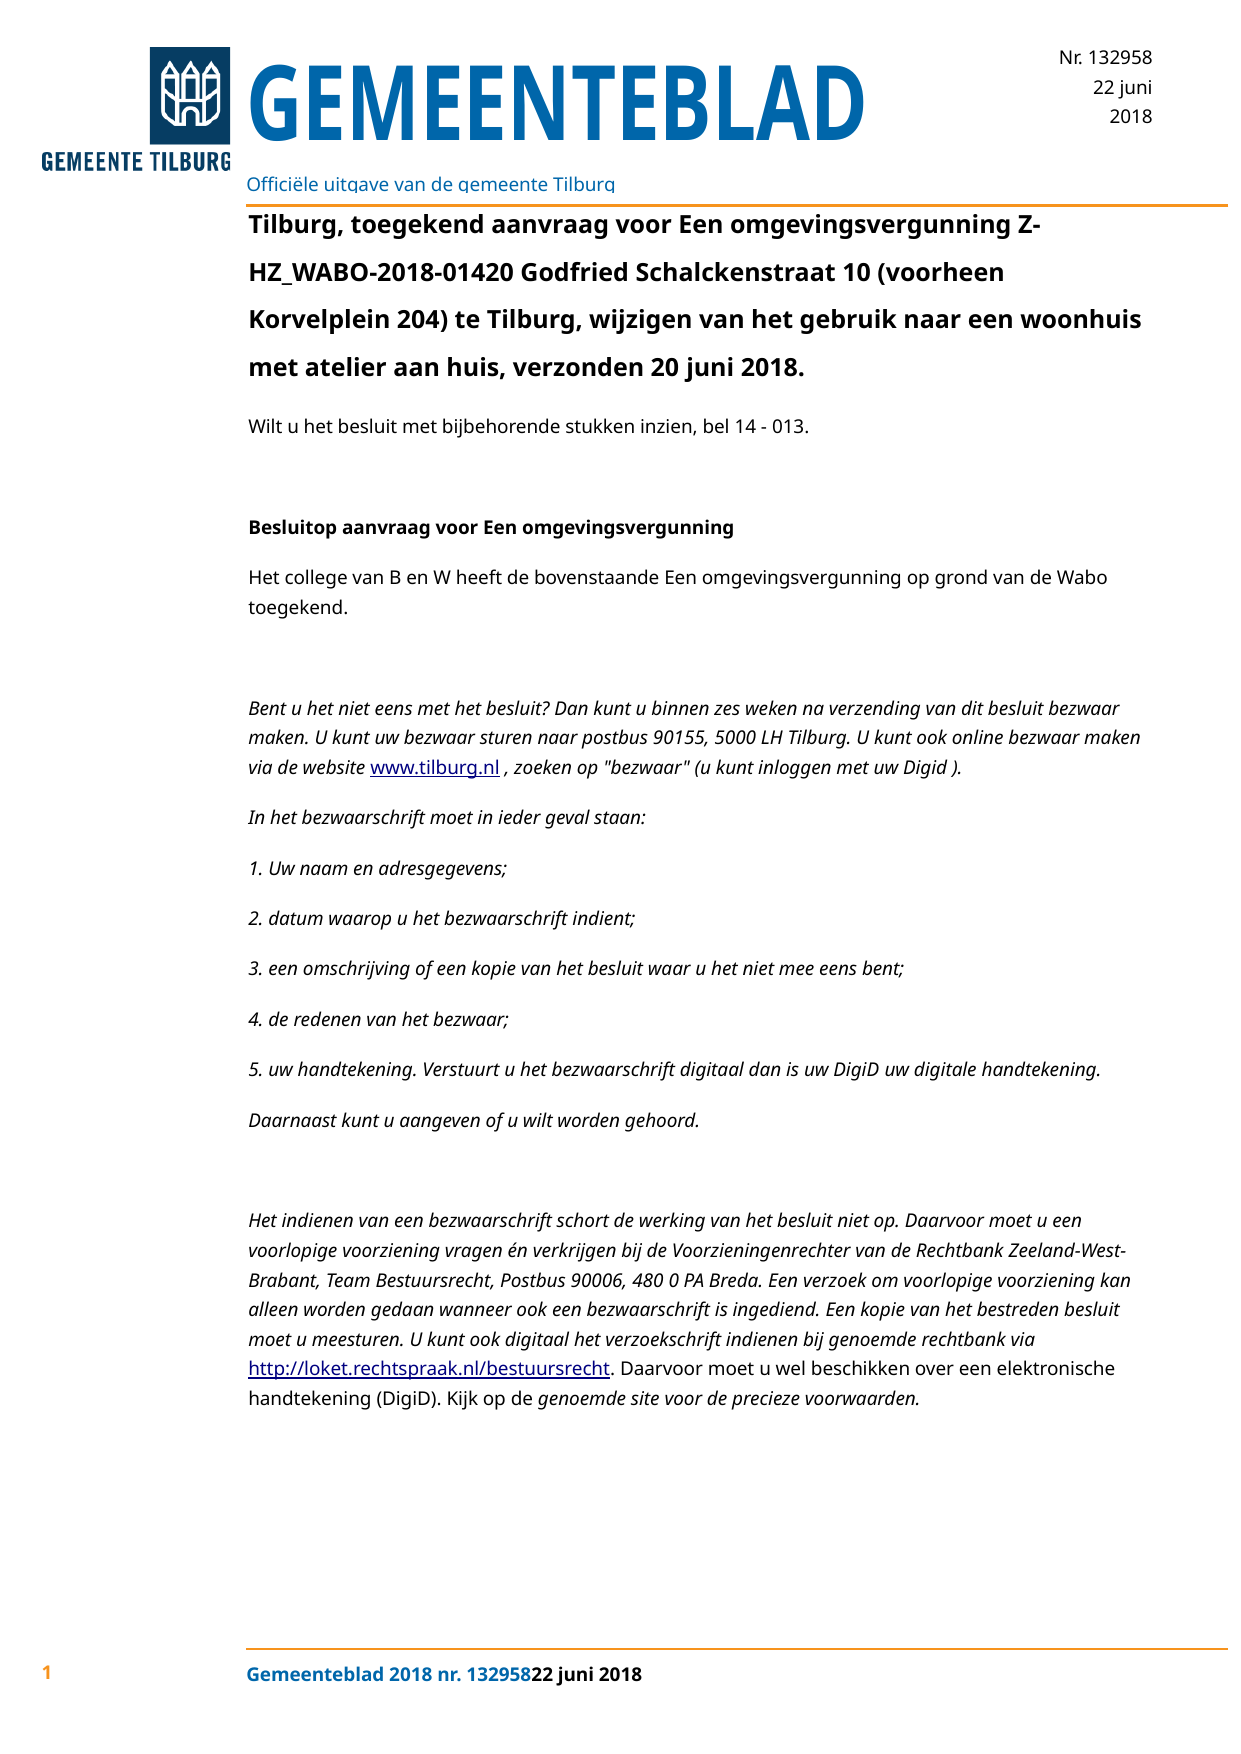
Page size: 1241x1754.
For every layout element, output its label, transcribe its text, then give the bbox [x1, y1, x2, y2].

text 1. Uw naam en adresgegevens; [248, 855, 1152, 881]
text Het indienen van een bezwaarschrift schort de werking van het besluit niet op. Daarvoor moet u een voorlopige voorziening vragen én verkrijgen bij de Voorzieningenrechter van de Rechtbank Zeeland-West-Brabant, Team Bestuursrecht, Postbus 90006, 480 0 PA Breda. Een verzoek om voorlopige voorziening kan alleen worden gedaan wanneer ook een bezwaarschrift is ingediend. Een kopie van het bestreden besluit moet u meesturen. U kunt ook digitaal het verzoekschrift indienen bij genoemde rechtbank via http://loket.rechtspraak.nl/bestuursrecht. Daarvoor moet u wel beschikken over een elektronische handtekening (DigiD). Kijk op de genoemde site voor de precieze voorwaarden. [248, 1208, 1152, 1411]
text 2. datum waarop u het bezwaarschrift indient; [248, 905, 1152, 931]
text Besluitop aanvraag voor Een omgevingsvergunning [248, 514, 1152, 540]
text Het college van B en W heeft de bovenstaande Een omgevingsvergunning op grond van de Wabo toegekend. [248, 564, 1152, 620]
text 5. uw handtekening. Verstuurt u het bezwaarschrift digitaal dan is uw DigiD uw digitale handtekening. [248, 1056, 1152, 1082]
text Wilt u het besluit met bijbehorende stukken inzien, bel 14 - 013. [248, 413, 1152, 439]
text 3. een omschrijving of een kopie van het besluit waar u het niet mee eens bent; [248, 956, 1152, 981]
picture [41, 47, 231, 172]
text Tilburg, toegekend aanvraag voor Een omgevingsvergunning Z-HZ_WABO-2018-01420 Godfried Schalckenstraat 10 (voorheen Korvelplein 204) te Tilburg, wijzigen van het gebruik naar een woonhuis met atelier aan huis, verzonden 20 juni 2018. [248, 207, 1152, 384]
text In het bezwaarschrift moet in ieder geval staan: [248, 804, 1152, 830]
text 4. de redenen van het bezwaar; [248, 1006, 1152, 1032]
text Daarnaast kunt u aangeven of u wilt worden gehoord. [248, 1107, 1152, 1133]
text Bent u het niet eens met het besluit? Dan kunt u binnen zes weken na verzending van dit besluit bezwaar maken. U kunt uw bezwaar sturen naar postbus 90155, 5000 LH Tilburg. U kunt ook online bezwaar maken via de website www.tilburg.nl , zoeken op "bezwaar" (u kunt inloggen met uw Digid ). [248, 695, 1152, 780]
